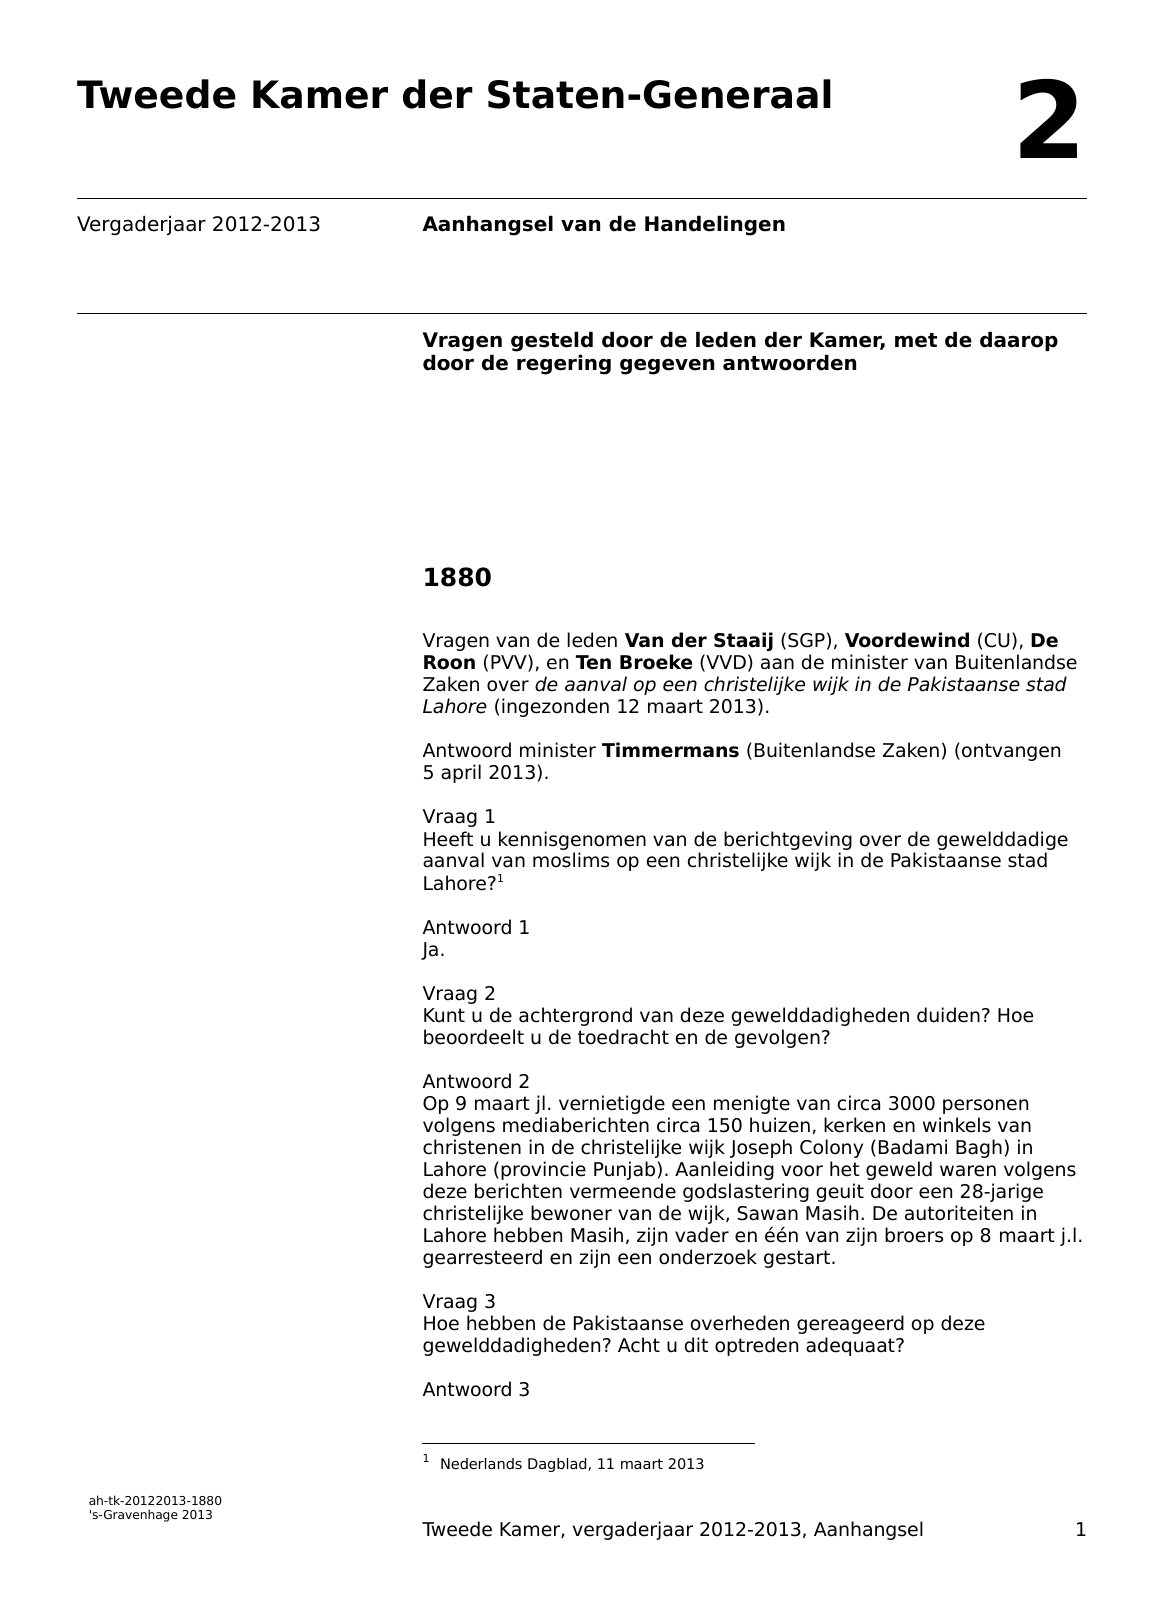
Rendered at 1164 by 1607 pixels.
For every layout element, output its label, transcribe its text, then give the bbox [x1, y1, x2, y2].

table_header 2 [886, 59, 1087, 198]
text Ja. [422, 938, 1087, 961]
table_cell Vergaderjaar 2012-2013 [77, 199, 422, 313]
text 1880 [422, 563, 1087, 592]
text Op 9 maart jl. vernietigde een menigte van circa 3000 personen volgens mediaberichten circa 150 huizen, kerken en winkels van christenen in de christelijke wijk Joseph Colony (Badami Bagh) in Lahore (provincie Punjab). Aanleiding voor het geweld waren volgens deze berichten vermeende godslastering geuit door een 28-jarige christelijke bewoner van de wijk, Sawan Masih. De autoriteiten in Lahore hebben Masih, zijn vader en één van zijn broers op 8 maart j.l. gearresteerd en zijn een onderzoek gestart. [422, 1093, 1087, 1269]
text Heeft u kennisgenomen van de berichtgeving over de gewelddadige aanval van moslims op een christelijke wijk in de Pakistaanse stad Lahore? [422, 828, 1087, 894]
table_cell [77, 314, 422, 375]
text Antwoord minister Timmermans (Buitenlandse Zaken) (ontvangen 5 april 2013). [422, 740, 1087, 784]
text Vragen van de leden Van der Staaij (SGP), Voordewind (CU), De Roon (PVV), en Ten Broeke (VVD) aan de minister van Buitenlandse Zaken over de aanval op een christelijke wijk in de Pakistaanse stad Lahore (ingezonden 12 maart 2013). [422, 630, 1087, 718]
text Antwoord 2 [422, 1071, 1087, 1093]
text Vraag 3 [422, 1291, 1087, 1313]
text Vraag 2 [422, 983, 1087, 1005]
text Vraag 1 [422, 806, 1087, 828]
text Hoe hebben de Pakistaanse overheden gereageerd op deze gewelddadigheden? Acht u dit optreden adequaat? [422, 1313, 1087, 1357]
text Nederlands Dagblad, 11 maart 2013 [422, 1452, 1087, 1474]
text Antwoord 1 [422, 917, 1087, 938]
table_header Tweede Kamer der Staten-Generaal [77, 59, 886, 198]
text 's-Gravenhage 2013 [88, 1508, 323, 1522]
text Kunt u de achtergrond van deze gewelddadigheden duiden? Hoe beoordeelt u de toedracht en de gevolgen? [422, 1005, 1087, 1049]
text ah-tk-20122013-1880 [88, 1494, 323, 1508]
table_cell Vragen gesteld door de leden der Kamer, met de daarop door de regering gegeven antwoorden [422, 314, 1087, 375]
text Antwoord 3 [422, 1379, 1087, 1401]
table_cell Aanhangsel van de Handelingen [422, 199, 1087, 313]
